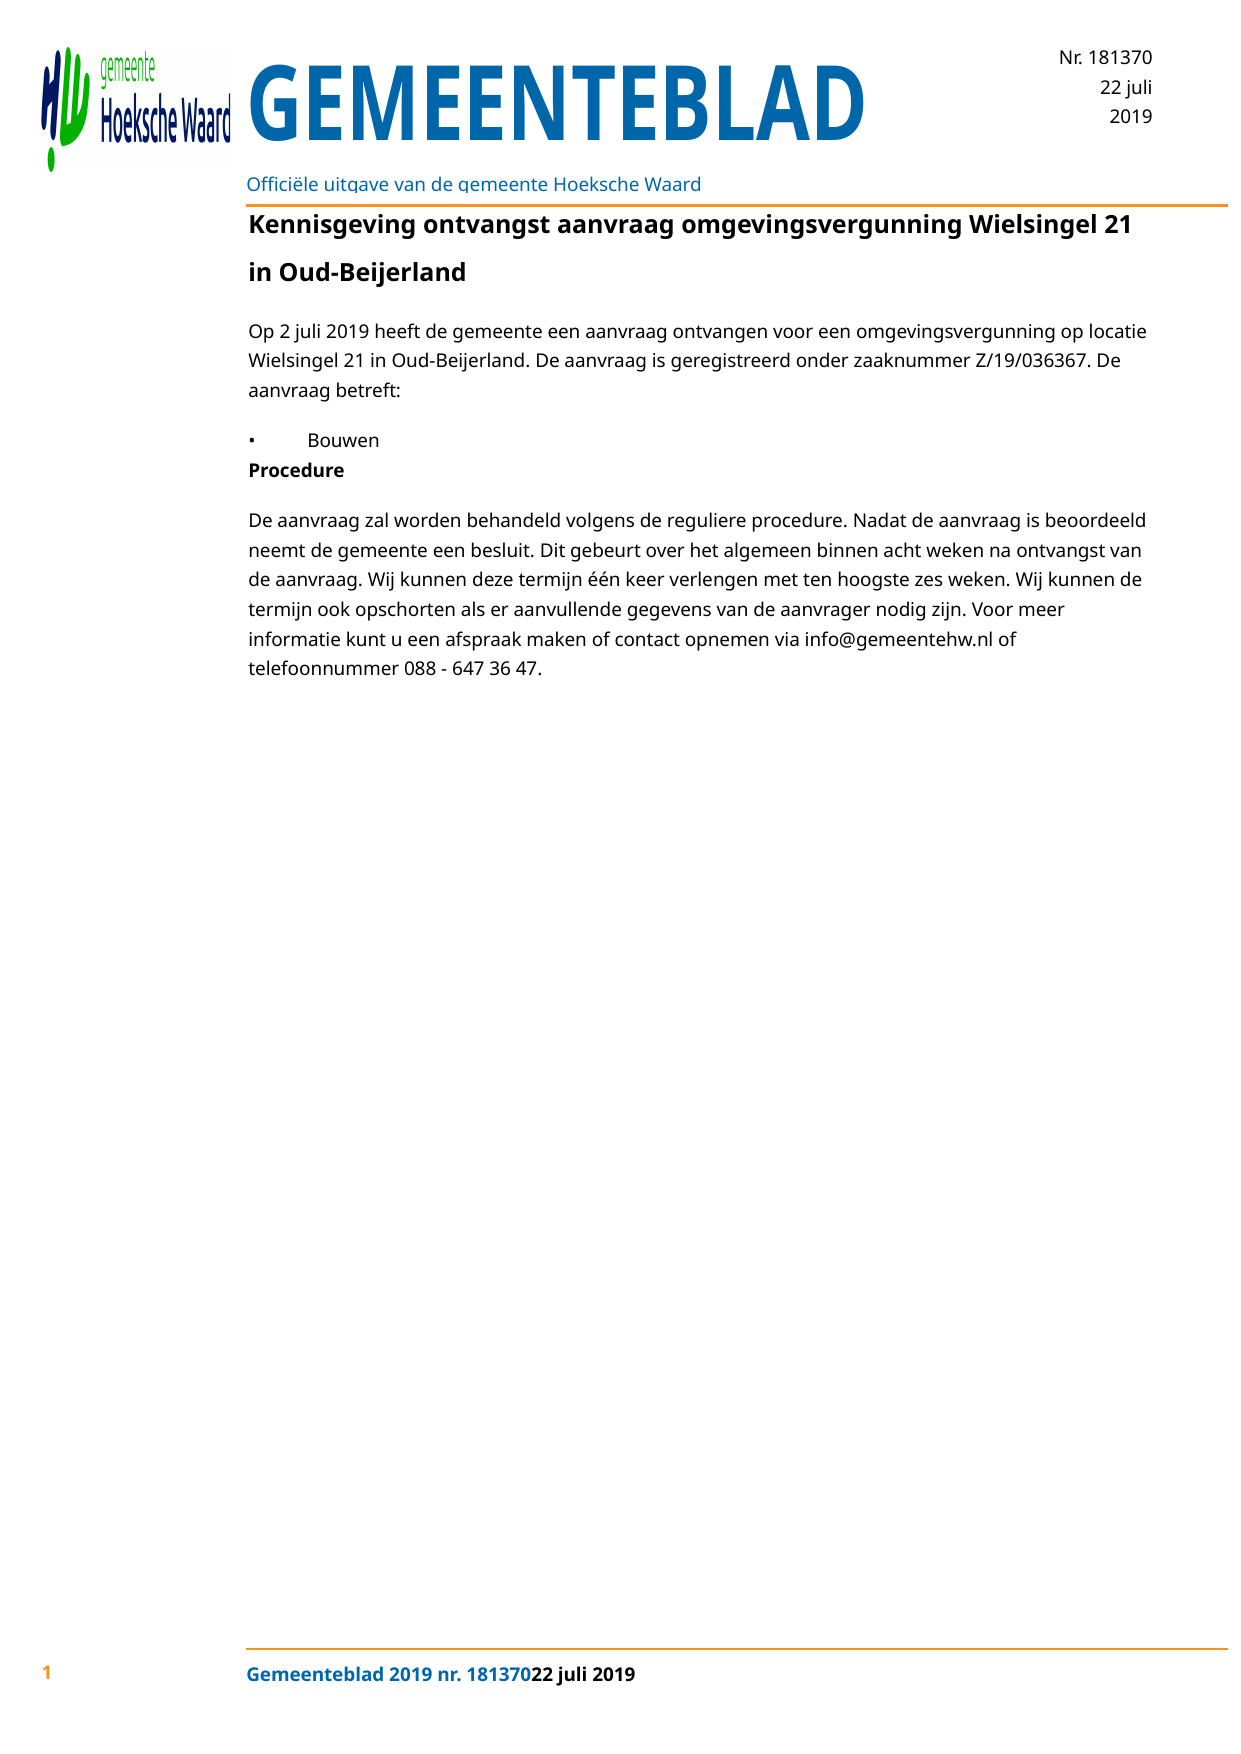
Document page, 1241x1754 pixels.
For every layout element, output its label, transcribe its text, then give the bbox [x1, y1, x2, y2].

text Procedure [248, 457, 1152, 483]
picture [41, 47, 231, 172]
text Op 2 juli 2019 heeft de gemeente een aanvraag ontvangen voor een omgevingsvergunning op locatie Wielsingel 21 in Oud-Beijerland. De aanvraag is geregistreerd onder zaaknummer Z/19/036367. De aanvraag betreft: [248, 318, 1152, 403]
text Kennisgeving ontvangst aanvraag omgevingsvergunning Wielsingel 21 in Oud-Beijerland [248, 207, 1152, 288]
text De aanvraag zal worden behandeld volgens de reguliere procedure. Nadat de aanvraag is beoordeeld neemt de gemeente een besluit. Dit gebeurt over het algemeen binnen acht weken na ontvangst van de aanvraag. Wij kunnen deze termijn één keer verlengen met ten hoogste zes weken. Wij kunnen de termijn ook opschorten als er aanvullende gegevens van de aanvrager nodig zijn. Voor meer informatie kunt u een afspraak maken of contact opnemen via info@gemeentehw.nl of telefoonnummer 088 - 647 36 47. [248, 507, 1152, 681]
list Bouwen [248, 427, 1152, 453]
